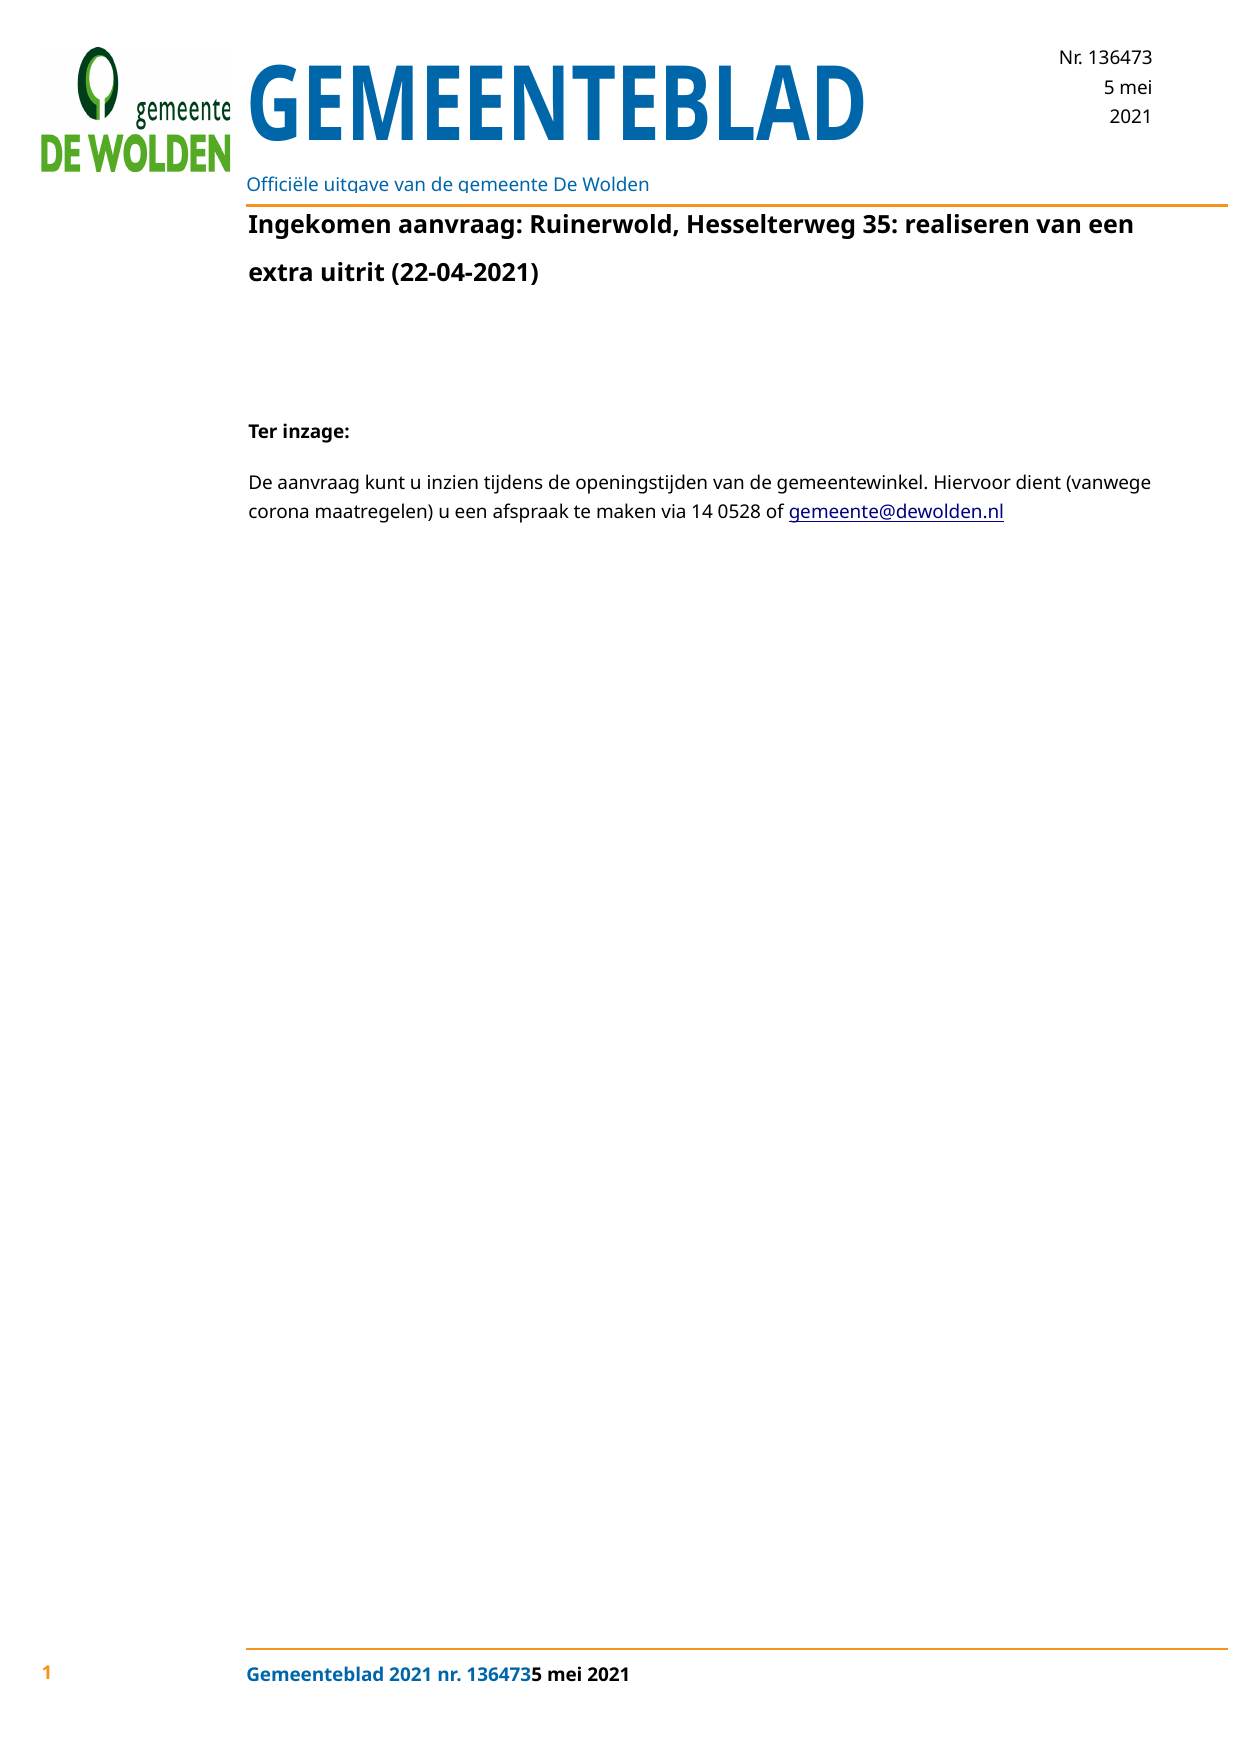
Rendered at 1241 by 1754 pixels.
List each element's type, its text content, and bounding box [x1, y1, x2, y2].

text Ingekomen aanvraag: Ruinerwold, Hesselterweg 35: realiseren van een extra uitrit (22-04-2021) [248, 207, 1152, 288]
text De aanvraag kunt u inzien tijdens de openingstijden van de gemeentewinkel. Hiervoor dient (vanwege corona maatregelen) u een afspraak te maken via 14 0528 of gemeente@dewolden.nl [248, 469, 1152, 524]
text Ter inzage: [248, 419, 1152, 444]
picture [41, 47, 231, 172]
